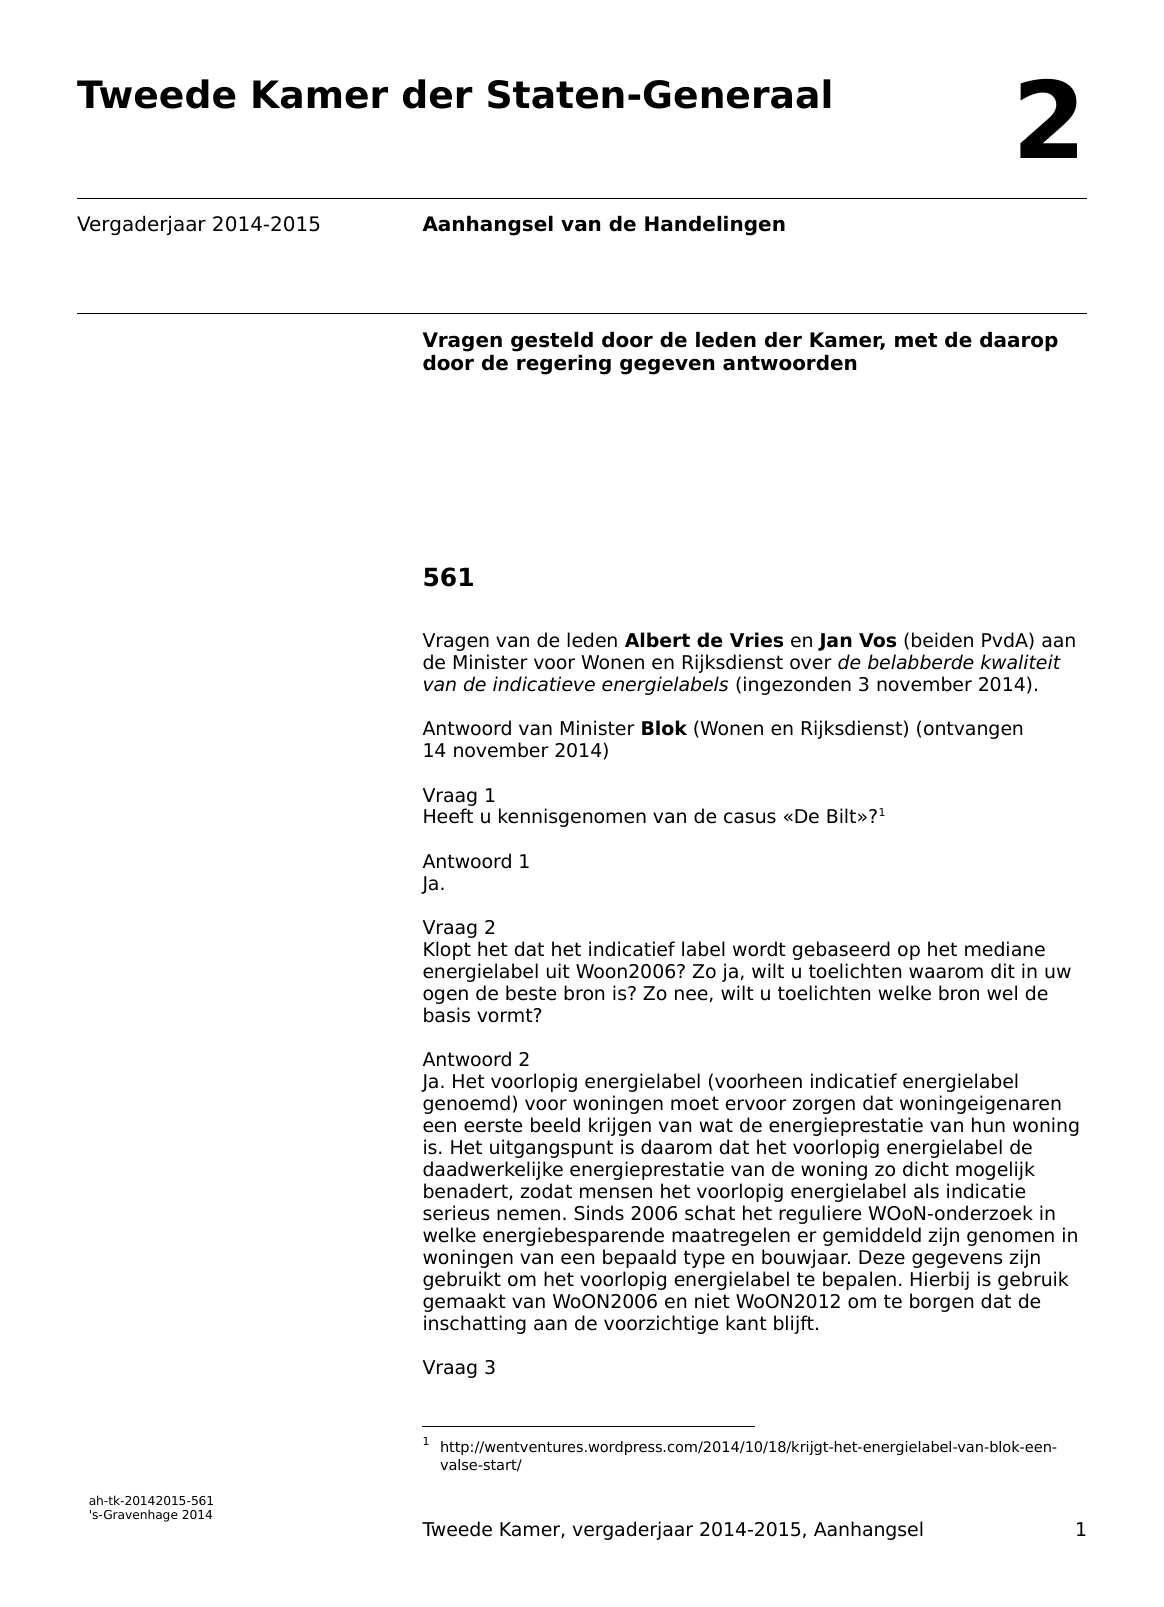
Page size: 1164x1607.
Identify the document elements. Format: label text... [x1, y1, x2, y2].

text Klopt het dat het indicatief label wordt gebaseerd op het mediane energielabel uit Woon2006? Zo ja, wilt u toelichten waarom dit in uw ogen de beste bron is? Zo nee, wilt u toelichten welke bron wel de basis vormt? [422, 939, 1087, 1027]
table_cell Aanhangsel van de Handelingen [422, 199, 1087, 313]
text ah-tk-20142015-561 [88, 1494, 323, 1508]
text Heeft u kennisgenomen van de casus «De Bilt»? [422, 806, 1087, 828]
table_cell [77, 314, 422, 375]
text Vragen van de leden Albert de Vries en Jan Vos (beiden PvdA) aan de Minister voor Wonen en Rijksdienst over de belabberde kwaliteit van de indicatieve energielabels (ingezonden 3 november 2014). [422, 630, 1087, 696]
text Antwoord 2 [422, 1049, 1087, 1071]
text Ja. [422, 873, 1087, 894]
text http://wentventures.wordpress.com/2014/10/18/krijgt-het-energielabel-van-blok-een-valse-start/ [422, 1435, 1087, 1474]
table_cell Vergaderjaar 2014-2015 [77, 199, 422, 313]
text Antwoord 1 [422, 851, 1087, 873]
text Ja. Het voorlopig energielabel (voorheen indicatief energielabel genoemd) voor woningen moet ervoor zorgen dat woningeigenaren een eerste beeld krijgen van wat de energieprestatie van hun woning is. Het uitgangspunt is daarom dat het voorlopig energielabel de daadwerkelijke energieprestatie van de woning zo dicht mogelijk benadert, zodat mensen het voorlopig energielabel als indicatie serieus nemen. Sinds 2006 schat het reguliere WOoN-onderzoek in welke energiebesparende maatregelen er gemiddeld zijn genomen in woningen van een bepaald type en bouwjaar. Deze gegevens zijn gebruikt om het voorlopig energielabel te bepalen. Hierbij is gebruik gemaakt van WoON2006 en niet WoON2012 om te borgen dat de inschatting aan de voorzichtige kant blijft. [422, 1071, 1087, 1334]
text Vraag 1 [422, 784, 1087, 806]
table_header 2 [886, 59, 1087, 198]
text Antwoord van Minister Blok (Wonen en Rijksdienst) (ontvangen 14 november 2014) [422, 718, 1087, 762]
table_header Tweede Kamer der Staten-Generaal [77, 59, 886, 198]
text 561 [422, 563, 1087, 592]
text Vraag 2 [422, 917, 1087, 939]
text Vraag 3 [422, 1357, 1087, 1379]
table_cell Vragen gesteld door de leden der Kamer, met de daarop door de regering gegeven antwoorden [422, 314, 1087, 375]
text 's-Gravenhage 2014 [88, 1508, 323, 1522]
